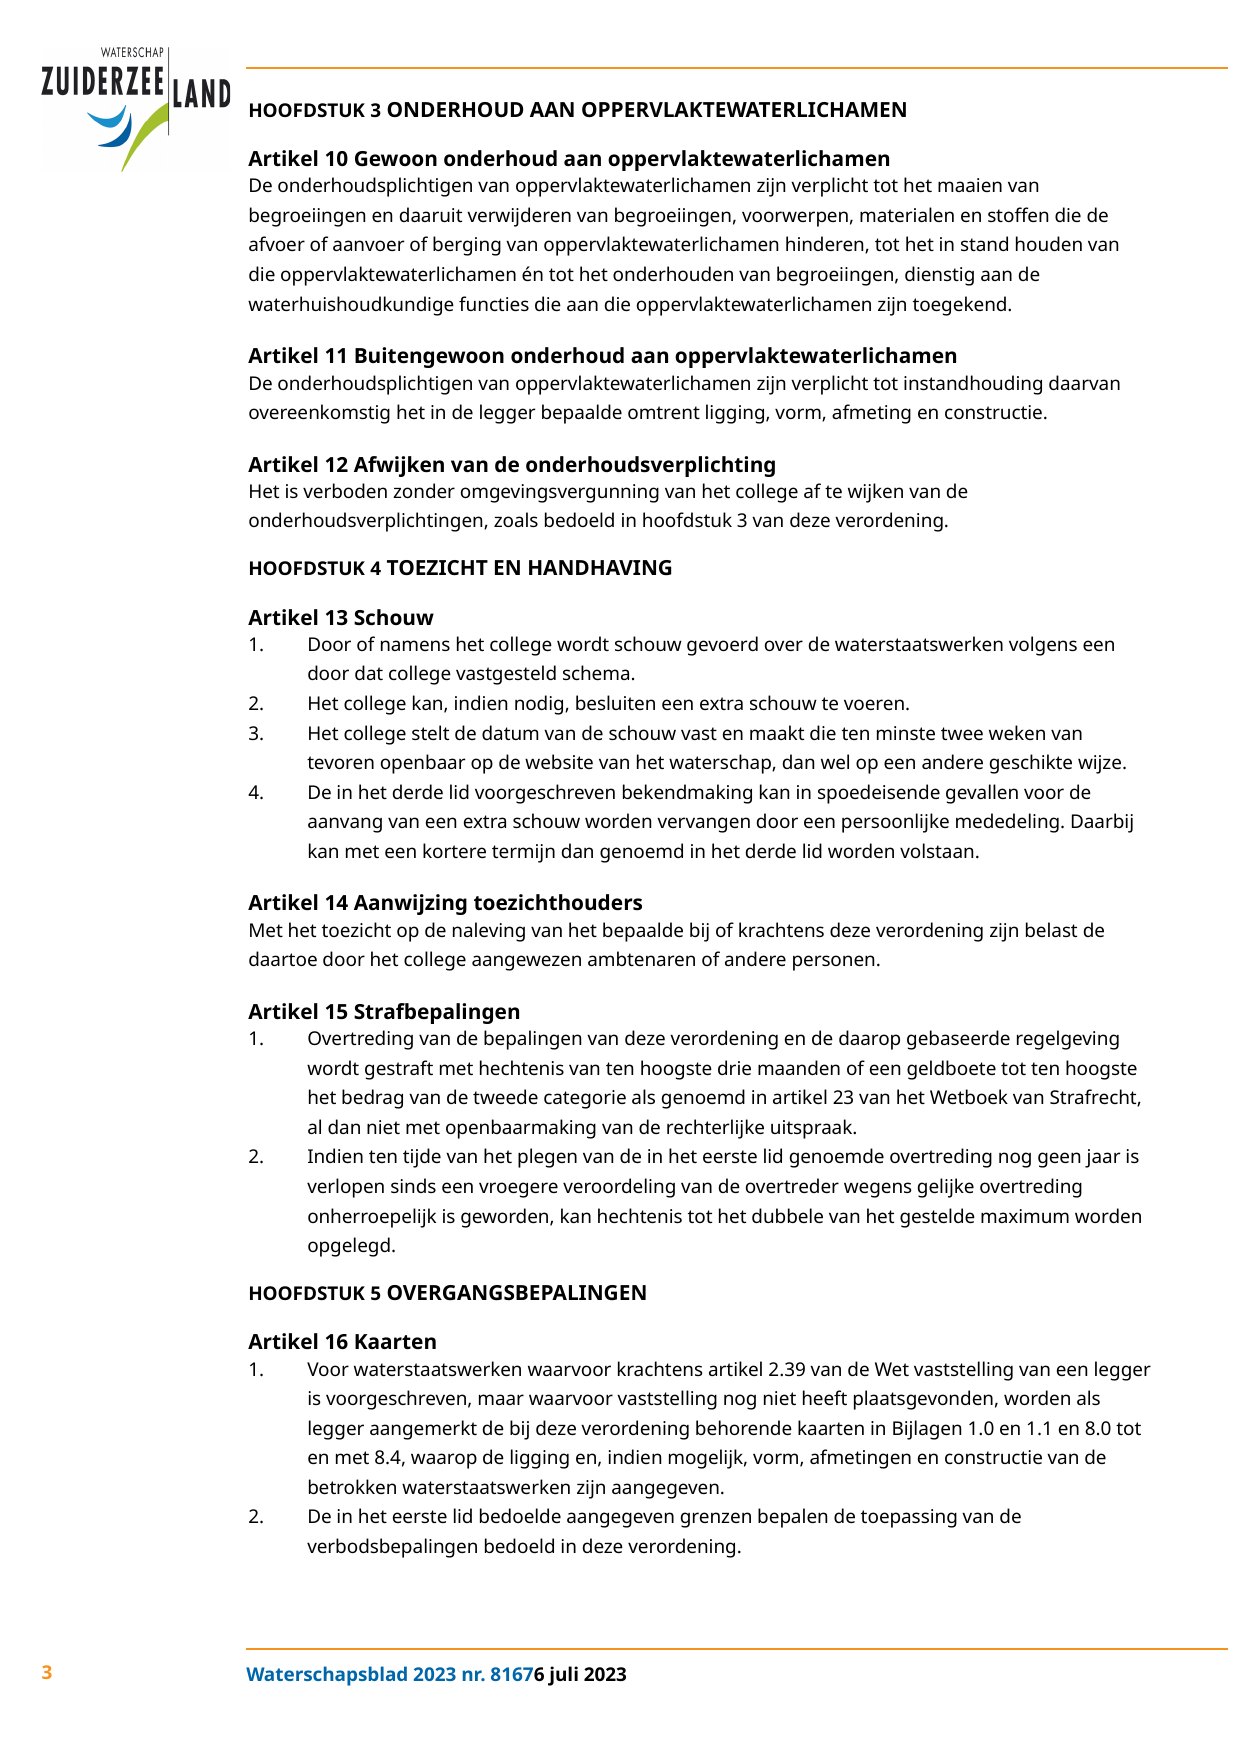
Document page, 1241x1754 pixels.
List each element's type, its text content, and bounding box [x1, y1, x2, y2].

text Artikel 10 Gewoon onderhoud aan oppervlaktewaterlichamen [248, 144, 1152, 172]
text Het is verboden zonder omgevingsvergunning van het college af te wijken van de onderhoudsverplichtingen, zoals bedoeld in hoofdstuk 3 van deze verordening. [248, 478, 1152, 533]
text Artikel 12 Afwijken van de onderhoudsverplichting [248, 450, 1152, 478]
list Indien ten tijde van het plegen van de in het eerste lid genoemde overtreding nog geen jaar is verlopen sinds een vroegere veroordeling van de overtreder wegens gelijke overtreding onherroepelijk is geworden, kan hechtenis tot het dubbele van het gestelde maximum worden opgelegd. [248, 1144, 1152, 1258]
list Door of namens het college wordt schouw gevoerd over de waterstaatswerken volgens een door dat college vastgesteld schema. [248, 631, 1152, 686]
list Het college stelt de datum van de schouw vast en maakt die ten minste twee weken van tevoren openbaar op de website van het waterschap, dan wel op een andere geschikte wijze. [248, 720, 1152, 775]
text De onderhoudsplichtigen van oppervlaktewaterlichamen zijn verplicht tot het maaien van begroeiingen en daaruit verwijderen van begroeiingen, voorwerpen, materialen en stoffen die de afvoer of aanvoer of berging van oppervlaktewaterlichamen hinderen, tot het in stand houden van die oppervlaktewaterlichamen én tot het onderhouden van begroeiingen, dienstig aan de waterhuishoudkundige functies die aan die oppervlaktewaterlichamen zijn toegekend. [248, 172, 1152, 317]
text Artikel 16 Kaarten [248, 1327, 1152, 1356]
text Artikel 11 Buitengewoon onderhoud aan oppervlaktewaterlichamen [248, 341, 1152, 370]
text HOOFDSTUK 4 TOEZICHT EN HANDHAVING [248, 553, 1152, 582]
text Artikel 13 Schouw [248, 603, 1152, 631]
text De onderhoudsplichtigen van oppervlaktewaterlichamen zijn verplicht tot instandhouding daarvan overeenkomstig het in de legger bepaalde omtrent ligging, vorm, afmeting en constructie. [248, 370, 1152, 425]
text HOOFDSTUK 3 ONDERHOUD AAN OPPERVLAKTEWATERLICHAMEN [248, 95, 1152, 123]
list Voor waterstaatswerken waarvoor krachtens artikel 2.39 van de Wet vaststelling van een legger is voorgeschreven, maar waarvoor vaststelling nog niet heeft plaatsgevonden, worden als legger aangemerkt de bij deze verordening behorende kaarten in Bijlagen 1.0 en 1.1 en 8.0 tot en met 8.4, waarop de ligging en, indien mogelijk, vorm, afmetingen en constructie van de betrokken waterstaatswerken zijn aangegeven. [248, 1356, 1152, 1500]
list De in het derde lid voorgeschreven bekendmaking kan in spoedeisende gevallen voor de aanvang van een extra schouw worden vervangen door een persoonlijke mededeling. Daarbij kan met een kortere termijn dan genoemd in het derde lid worden volstaan. [248, 779, 1152, 864]
list De in het eerste lid bedoelde aangegeven grenzen bepalen de toepassing van de verbodsbepalingen bedoeld in deze verordening. [248, 1504, 1152, 1559]
list Het college kan, indien nodig, besluiten een extra schouw te voeren. [248, 690, 1152, 716]
text HOOFDSTUK 5 OVERGANGSBEPALINGEN [248, 1278, 1152, 1307]
picture [41, 47, 231, 172]
text Met het toezicht op de naleving van het bepaalde bij of krachtens deze verordening zijn belast de daartoe door het college aangewezen ambtenaren of andere personen. [248, 917, 1152, 972]
text Artikel 15 Strafbepalingen [248, 997, 1152, 1025]
list Overtreding van de bepalingen van deze verordening en de daarop gebaseerde regelgeving wordt gestraft met hechtenis van ten hoogste drie maanden of een geldboete tot ten hoogste het bedrag van de tweede categorie als genoemd in artikel 23 van het Wetboek van Strafrecht, al dan niet met openbaarmaking van de rechterlijke uitspraak. [248, 1025, 1152, 1140]
text Artikel 14 Aanwijzing toezichthouders [248, 888, 1152, 917]
